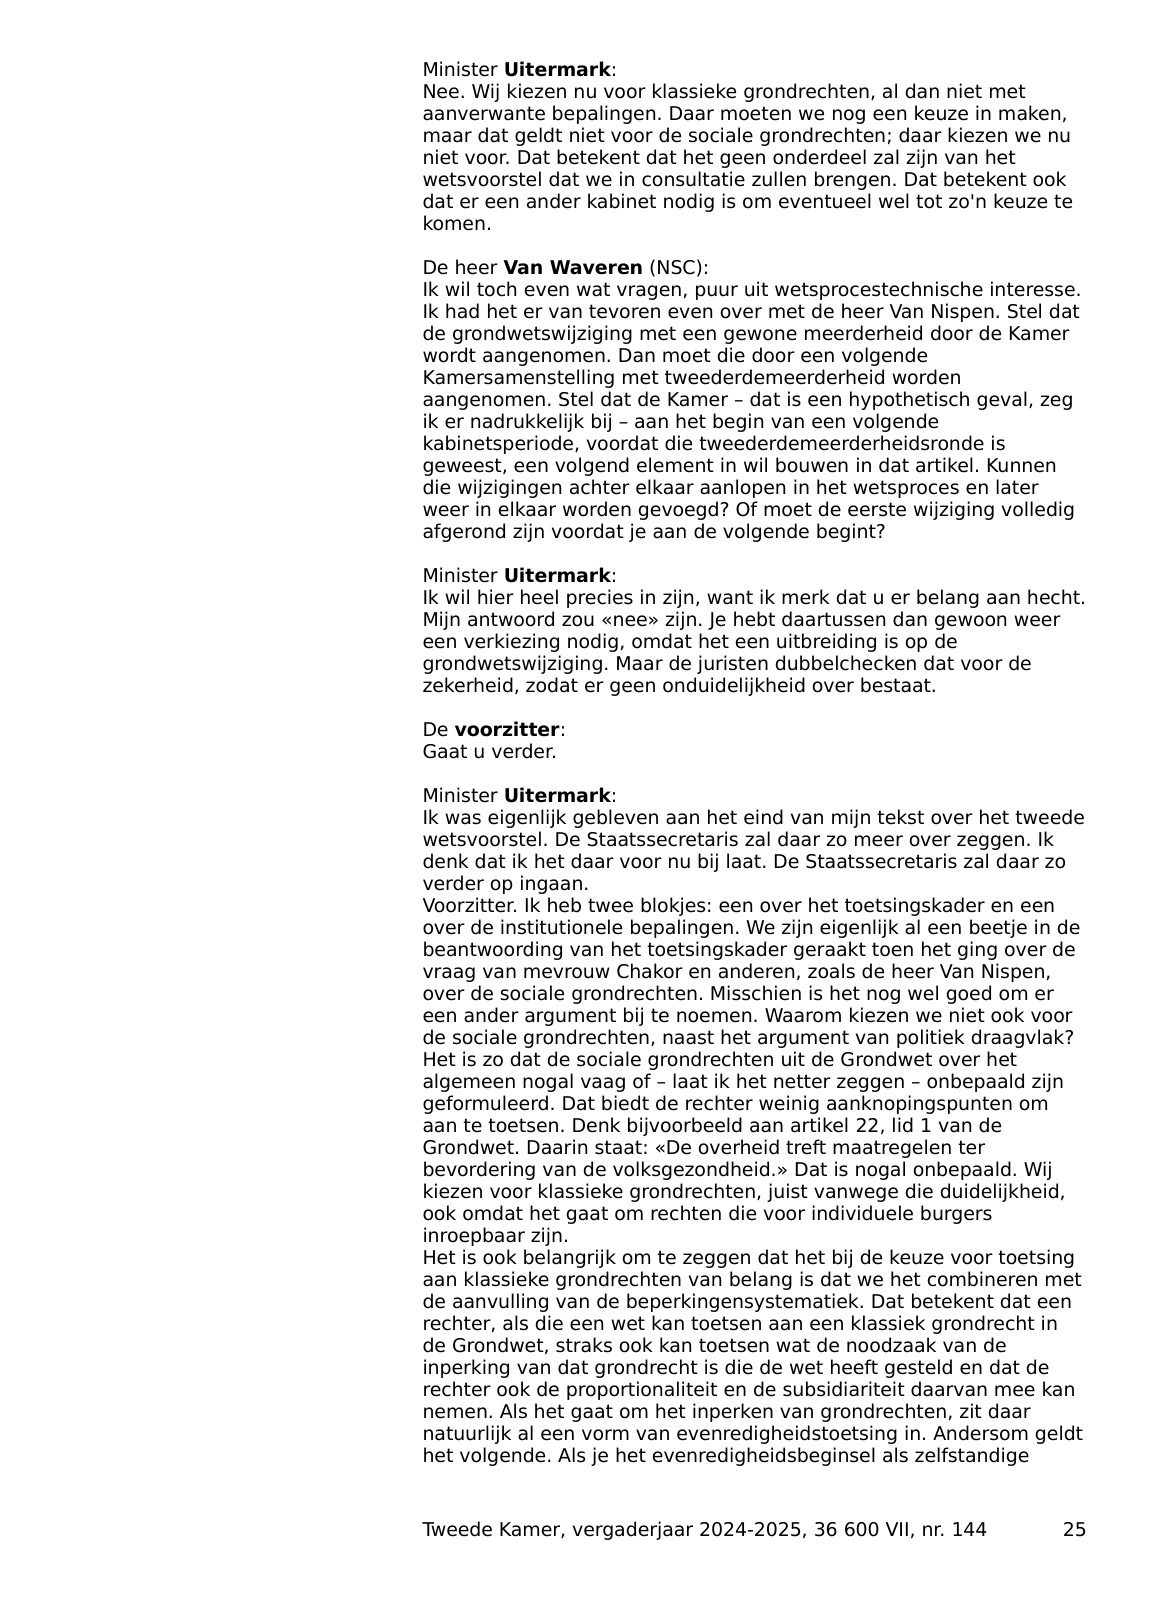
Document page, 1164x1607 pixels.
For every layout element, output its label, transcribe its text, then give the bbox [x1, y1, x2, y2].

text Ik wil toch even wat vragen, puur uit wetsprocestechnische interesse. Ik had het er van tevoren even over met de heer Van Nispen. Stel dat de grondwetswijziging met een gewone meerderheid door de Kamer wordt aangenomen. Dan moet die door een volgende Kamersamenstelling met tweederdemeerderheid worden aangenomen. Stel dat de Kamer – dat is een hypothetisch geval, zeg ik er nadrukkelijk bij – aan het begin van een volgende kabinetsperiode, voordat die tweederdemeerderheidsronde is geweest, een volgend element in wil bouwen in dat artikel. Kunnen die wijzigingen achter elkaar aanlopen in het wetsproces en later weer in elkaar worden gevoegd? Of moet de eerste wijziging volledig afgerond zijn voordat je aan de volgende begint? [422, 279, 1087, 543]
text De heer Van Waveren (NSC): [422, 257, 1087, 279]
text Ik was eigenlijk gebleven aan het eind van mijn tekst over het tweede wetsvoorstel. De Staatssecretaris zal daar zo meer over zeggen. Ik denk dat ik het daar voor nu bij laat. De Staatssecretaris zal daar zo verder op ingaan. [422, 807, 1087, 895]
text Minister Uitermark: [422, 785, 1087, 807]
text De voorzitter: [422, 719, 1087, 741]
text Minister Uitermark: [422, 565, 1087, 587]
text Minister Uitermark: [422, 59, 1087, 81]
text Het is ook belangrijk om te zeggen dat het bij de keuze voor toetsing aan klassieke grondrechten van belang is dat we het combineren met de aanvulling van de beperkingensystematiek. Dat betekent dat een rechter, als die een wet kan toetsen aan een klassiek grondrecht in de Grondwet, straks ook kan toetsen wat de noodzaak van de inperking van dat grondrecht is die de wet heeft gesteld en dat de rechter ook de proportionaliteit en de subsidiariteit daarvan mee kan nemen. Als het gaat om het inperken van grondrechten, zit daar natuurlijk al een vorm van evenredigheidstoetsing in. Andersom geldt het volgende. Als je het evenredigheidsbeginsel als zelfstandige [422, 1247, 1087, 1467]
text Gaat u verder. [422, 741, 1087, 763]
text Voorzitter. Ik heb twee blokjes: een over het toetsingskader en een over de institutionele bepalingen. We zijn eigenlijk al een beetje in de beantwoording van het toetsingskader geraakt toen het ging over de vraag van mevrouw Chakor en anderen, zoals de heer Van Nispen, over de sociale grondrechten. Misschien is het nog wel goed om er een ander argument bij te noemen. Waarom kiezen we niet ook voor de sociale grondrechten, naast het argument van politiek draagvlak? Het is zo dat de sociale grondrechten uit de Grondwet over het algemeen nogal vaag of – laat ik het netter zeggen – onbepaald zijn geformuleerd. Dat biedt de rechter weinig aanknopingspunten om aan te toetsen. Denk bijvoorbeeld aan artikel 22, lid 1 van de Grondwet. Daarin staat: «De overheid treft maatregelen ter bevordering van de volksgezondheid.» Dat is nogal onbepaald. Wij kiezen voor klassieke grondrechten, juist vanwege die duidelijkheid, ook omdat het gaat om rechten die voor individuele burgers inroepbaar zijn. [422, 895, 1087, 1247]
text Ik wil hier heel precies in zijn, want ik merk dat u er belang aan hecht. Mijn antwoord zou «nee» zijn. Je hebt daartussen dan gewoon weer een verkiezing nodig, omdat het een uitbreiding is op de grondwetswijziging. Maar de juristen dubbelchecken dat voor de zekerheid, zodat er geen onduidelijkheid over bestaat. [422, 587, 1087, 697]
text Nee. Wij kiezen nu voor klassieke grondrechten, al dan niet met aanverwante bepalingen. Daar moeten we nog een keuze in maken, maar dat geldt niet voor de sociale grondrechten; daar kiezen we nu niet voor. Dat betekent dat het geen onderdeel zal zijn van het wetsvoorstel dat we in consultatie zullen brengen. Dat betekent ook dat er een ander kabinet nodig is om eventueel wel tot zo'n keuze te komen. [422, 81, 1087, 235]
